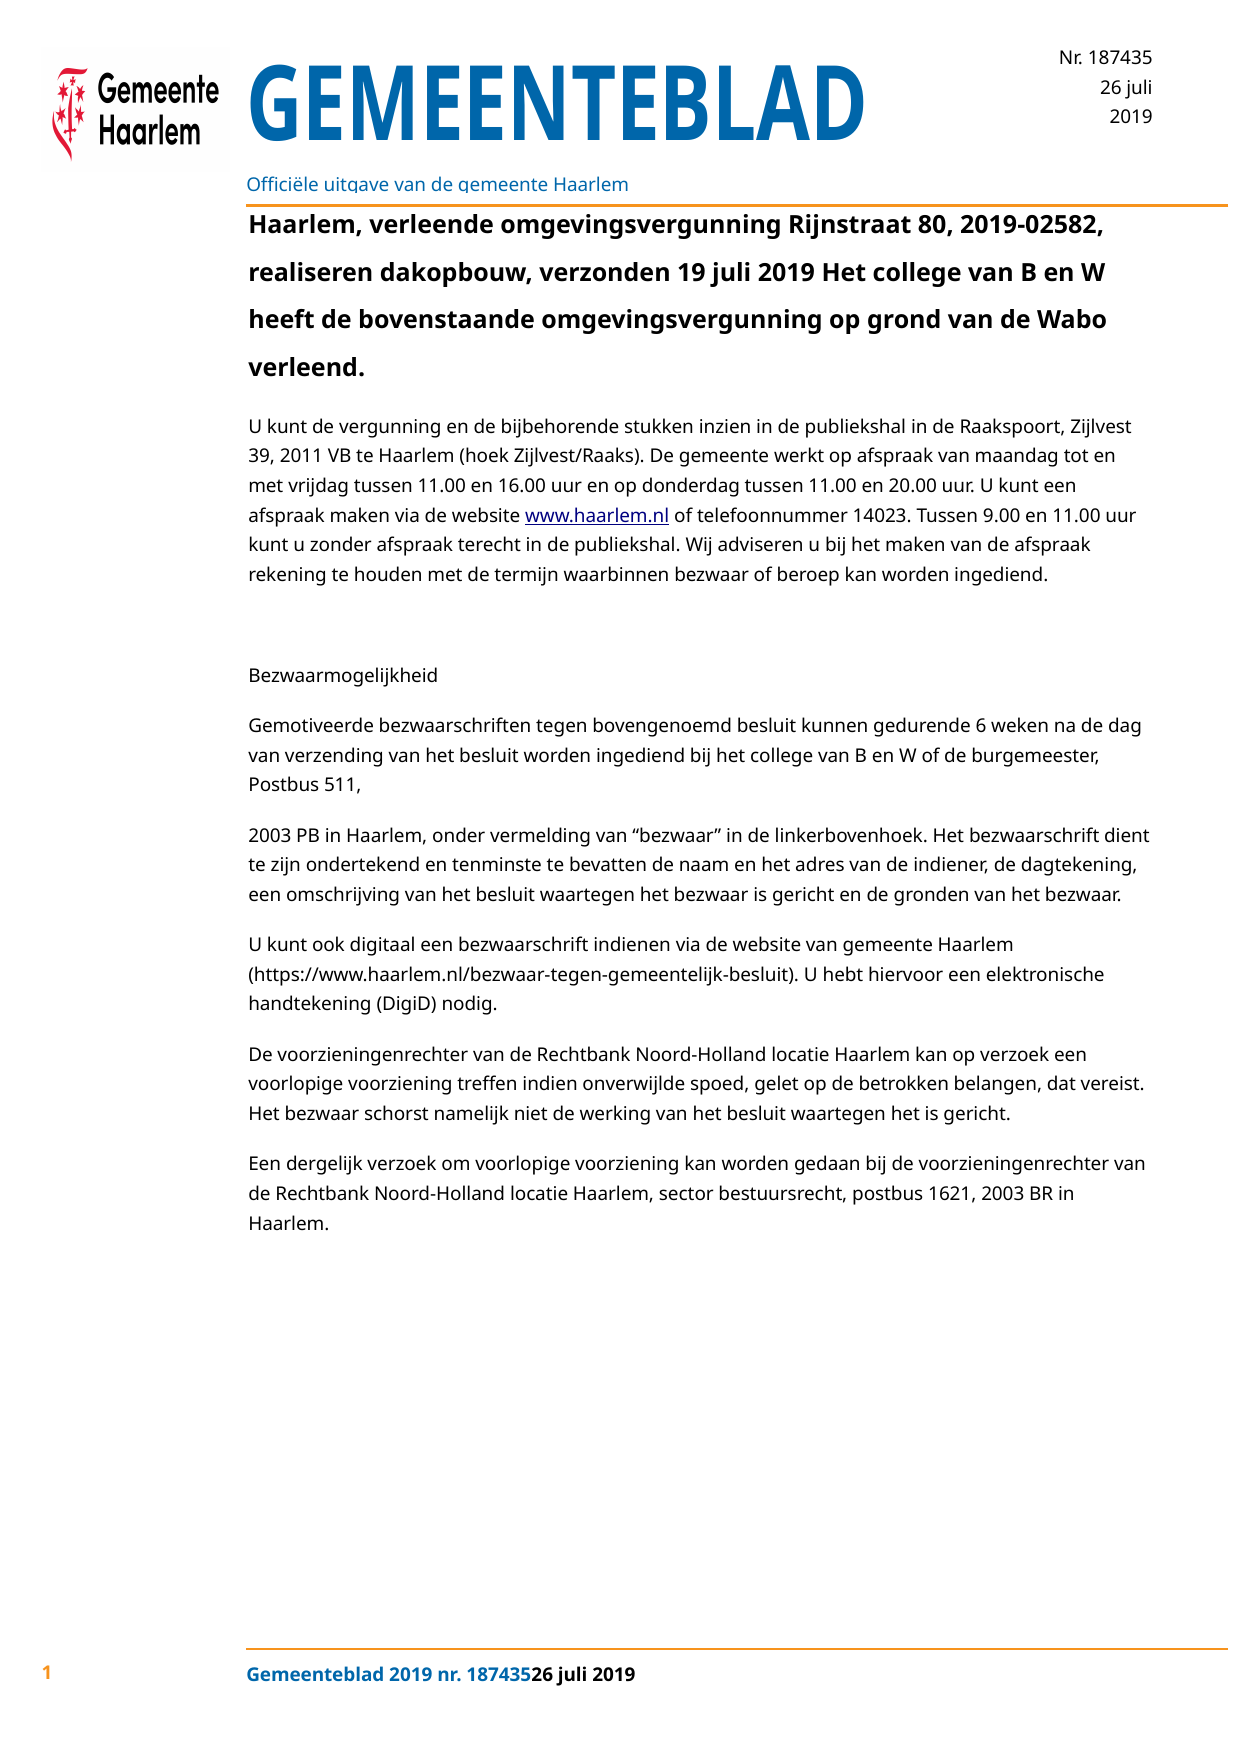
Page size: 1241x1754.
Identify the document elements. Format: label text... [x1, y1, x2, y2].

text U kunt ook digitaal een bezwaarschrift indienen via de website van gemeente Haarlem (https://www.haarlem.nl/bezwaar-tegen-gemeentelijk-besluit). U hebt hiervoor een elektronische handtekening (DigiD) nodig. [248, 931, 1152, 1016]
picture [41, 47, 231, 172]
text De voorzieningenrechter van de Rechtbank Noord-Holland locatie Haarlem kan op verzoek een voorlopige voorziening treffen indien onverwijlde spoed, gelet op de betrokken belangen, dat vereist. Het bezwaar schorst namelijk niet de werking van het besluit waartegen het is gericht. [248, 1041, 1152, 1126]
text Een dergelijk verzoek om voorlopige voorziening kan worden gedaan bij de voorzieningenrechter van de Rechtbank Noord-Holland locatie Haarlem, sector bestuursrecht, postbus 1621, 2003 BR in Haarlem. [248, 1151, 1152, 1236]
text U kunt de vergunning en de bijbehorende stukken inzien in de publiekshal in de Raakspoort, Zijlvest 39, 2011 VB te Haarlem (hoek Zijlvest/Raaks). De gemeente werkt op afspraak van maandag tot en met vrijdag tussen 11.00 en 16.00 uur en op donderdag tussen 11.00 en 20.00 uur. U kunt een afspraak maken via de website www.haarlem.nl of telefoonnummer 14023. Tussen 9.00 en 11.00 uur kunt u zonder afspraak terecht in de publiekshal. Wij adviseren u bij het maken van de afspraak rekening te houden met de termijn waarbinnen bezwaar of beroep kan worden ingediend. [248, 413, 1152, 587]
text Gemotiveerde bezwaarschriften tegen bovengenoemd besluit kunnen gedurende 6 weken na de dag van verzending van het besluit worden ingediend bij het college van B en W of de burgemeester, Postbus 511, [248, 712, 1152, 797]
text 2003 PB in Haarlem, onder vermelding van “bezwaar” in de linkerbovenhoek. Het bezwaarschrift dient te zijn ondertekend en tenminste te bevatten de naam en het adres van de indiener, de dagtekening, een omschrijving van het besluit waartegen het bezwaar is gericht en de gronden van het bezwaar. [248, 822, 1152, 907]
text Haarlem, verleende omgevingsvergunning Rijnstraat 80, 2019-02582, realiseren dakopbouw, verzonden 19 juli 2019 Het college van B en W heeft de bovenstaande omgevingsvergunning op grond van de Wabo verleend. [248, 207, 1152, 384]
text Bezwaarmogelijkheid [248, 662, 1152, 688]
